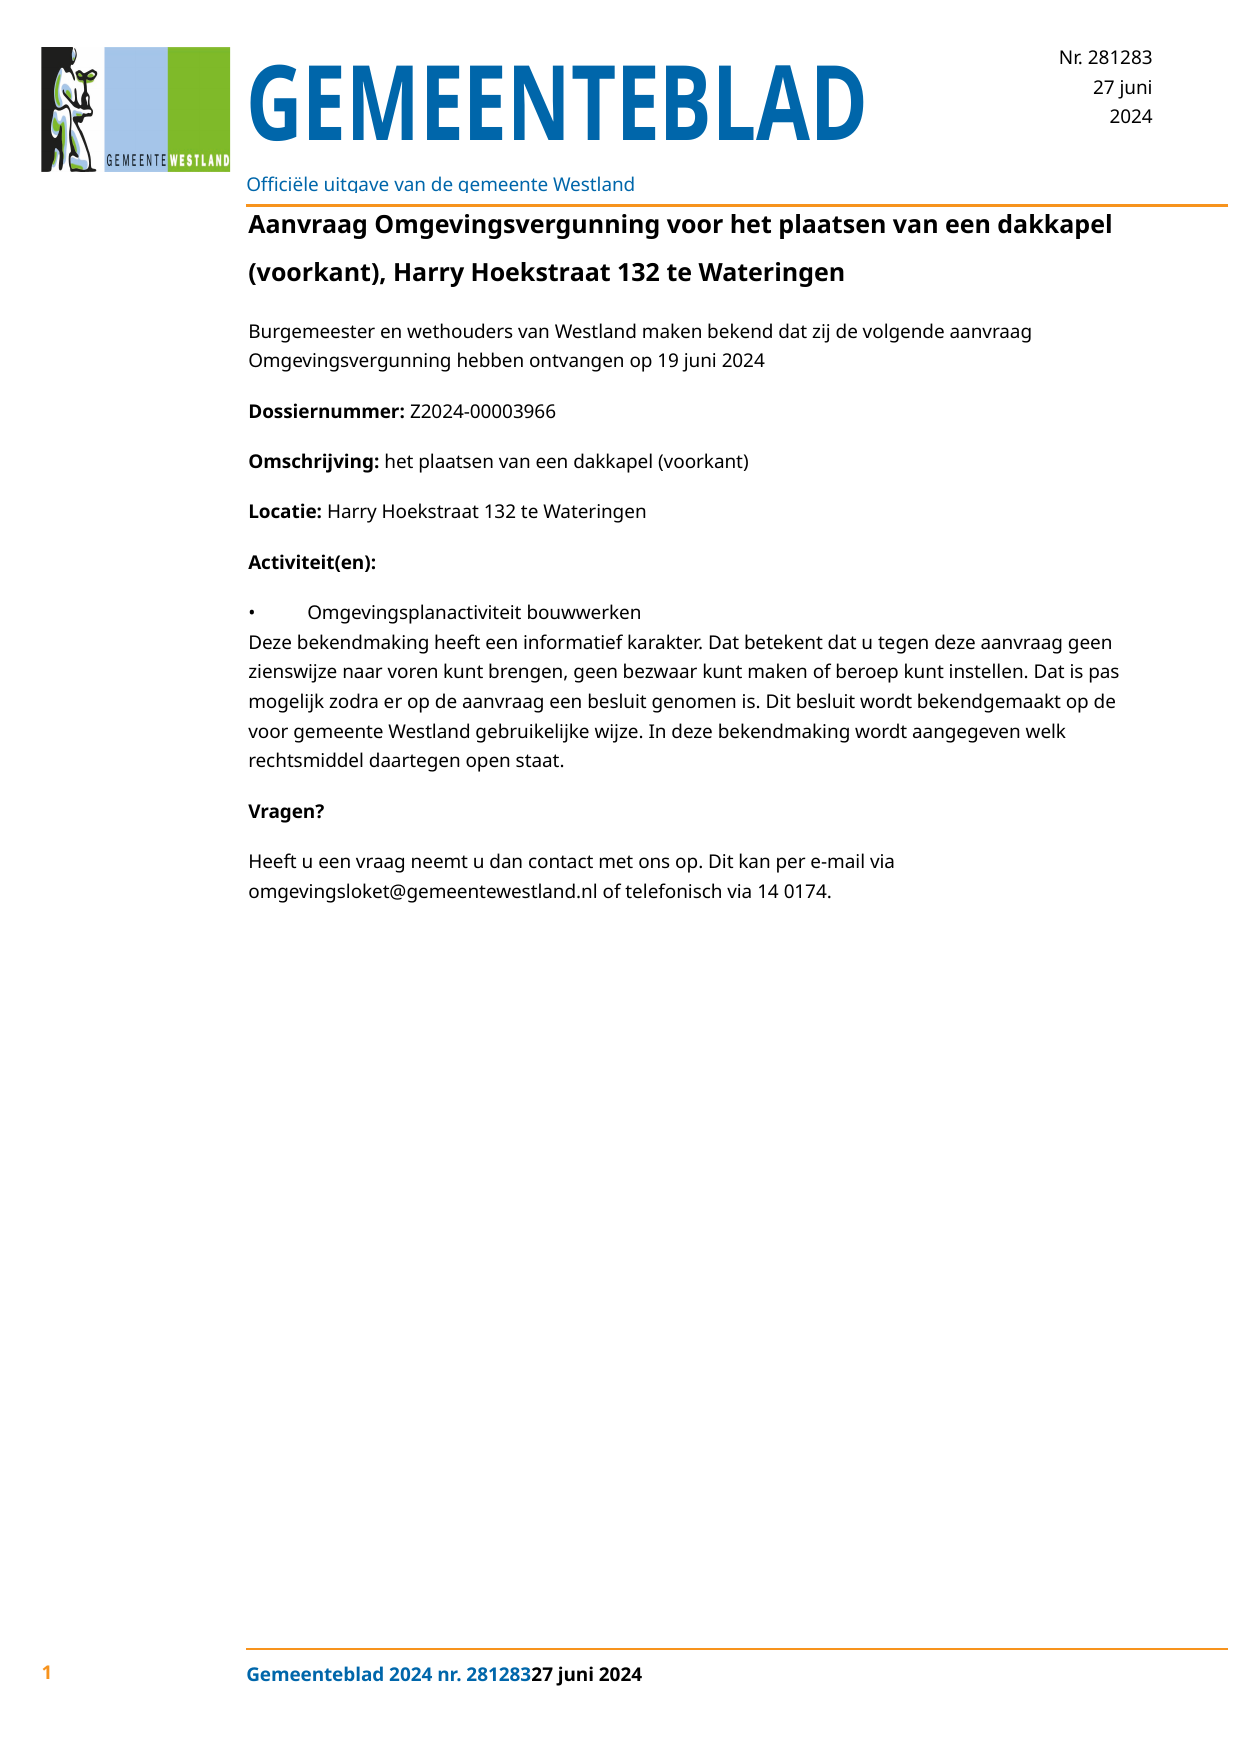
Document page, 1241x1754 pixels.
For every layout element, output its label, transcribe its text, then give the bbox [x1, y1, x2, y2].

text Dossiernummer: Z2024-00003966 [248, 398, 1152, 424]
text Burgemeester en wethouders van Westland maken bekend dat zij de volgende aanvraag Omgevingsvergunning hebben ontvangen op 19 juni 2024 [248, 318, 1152, 373]
text Locatie: Harry Hoekstraat 132 te Wateringen [248, 499, 1152, 524]
text Activiteit(en): [248, 549, 1152, 575]
text Vragen? [248, 798, 1152, 824]
text Aanvraag Omgevingsvergunning voor het plaatsen van een dakkapel (voorkant), Harry Hoekstraat 132 te Wateringen [248, 207, 1152, 288]
text Heeft u een vraag neemt u dan contact met ons op. Dit kan per e-mail via omgevingsloket@gemeentewestland.nl of telefonisch via 14 0174. [248, 848, 1152, 904]
picture [41, 47, 231, 172]
list Omgevingsplanactiviteit bouwwerken [248, 599, 1152, 625]
text Deze bekendmaking heeft een informatief karakter. Dat betekent dat u tegen deze aanvraag geen zienswijze naar voren kunt brengen, geen bezwaar kunt maken of beroep kunt instellen. Dat is pas mogelijk zodra er op de aanvraag een besluit genomen is. Dit besluit wordt bekendgemaakt op de voor gemeente Westland gebruikelijke wijze. In deze bekendmaking wordt aangegeven welk rechtsmiddel daartegen open staat. [248, 629, 1152, 773]
text Omschrijving: het plaatsen van een dakkapel (voorkant) [248, 448, 1152, 474]
